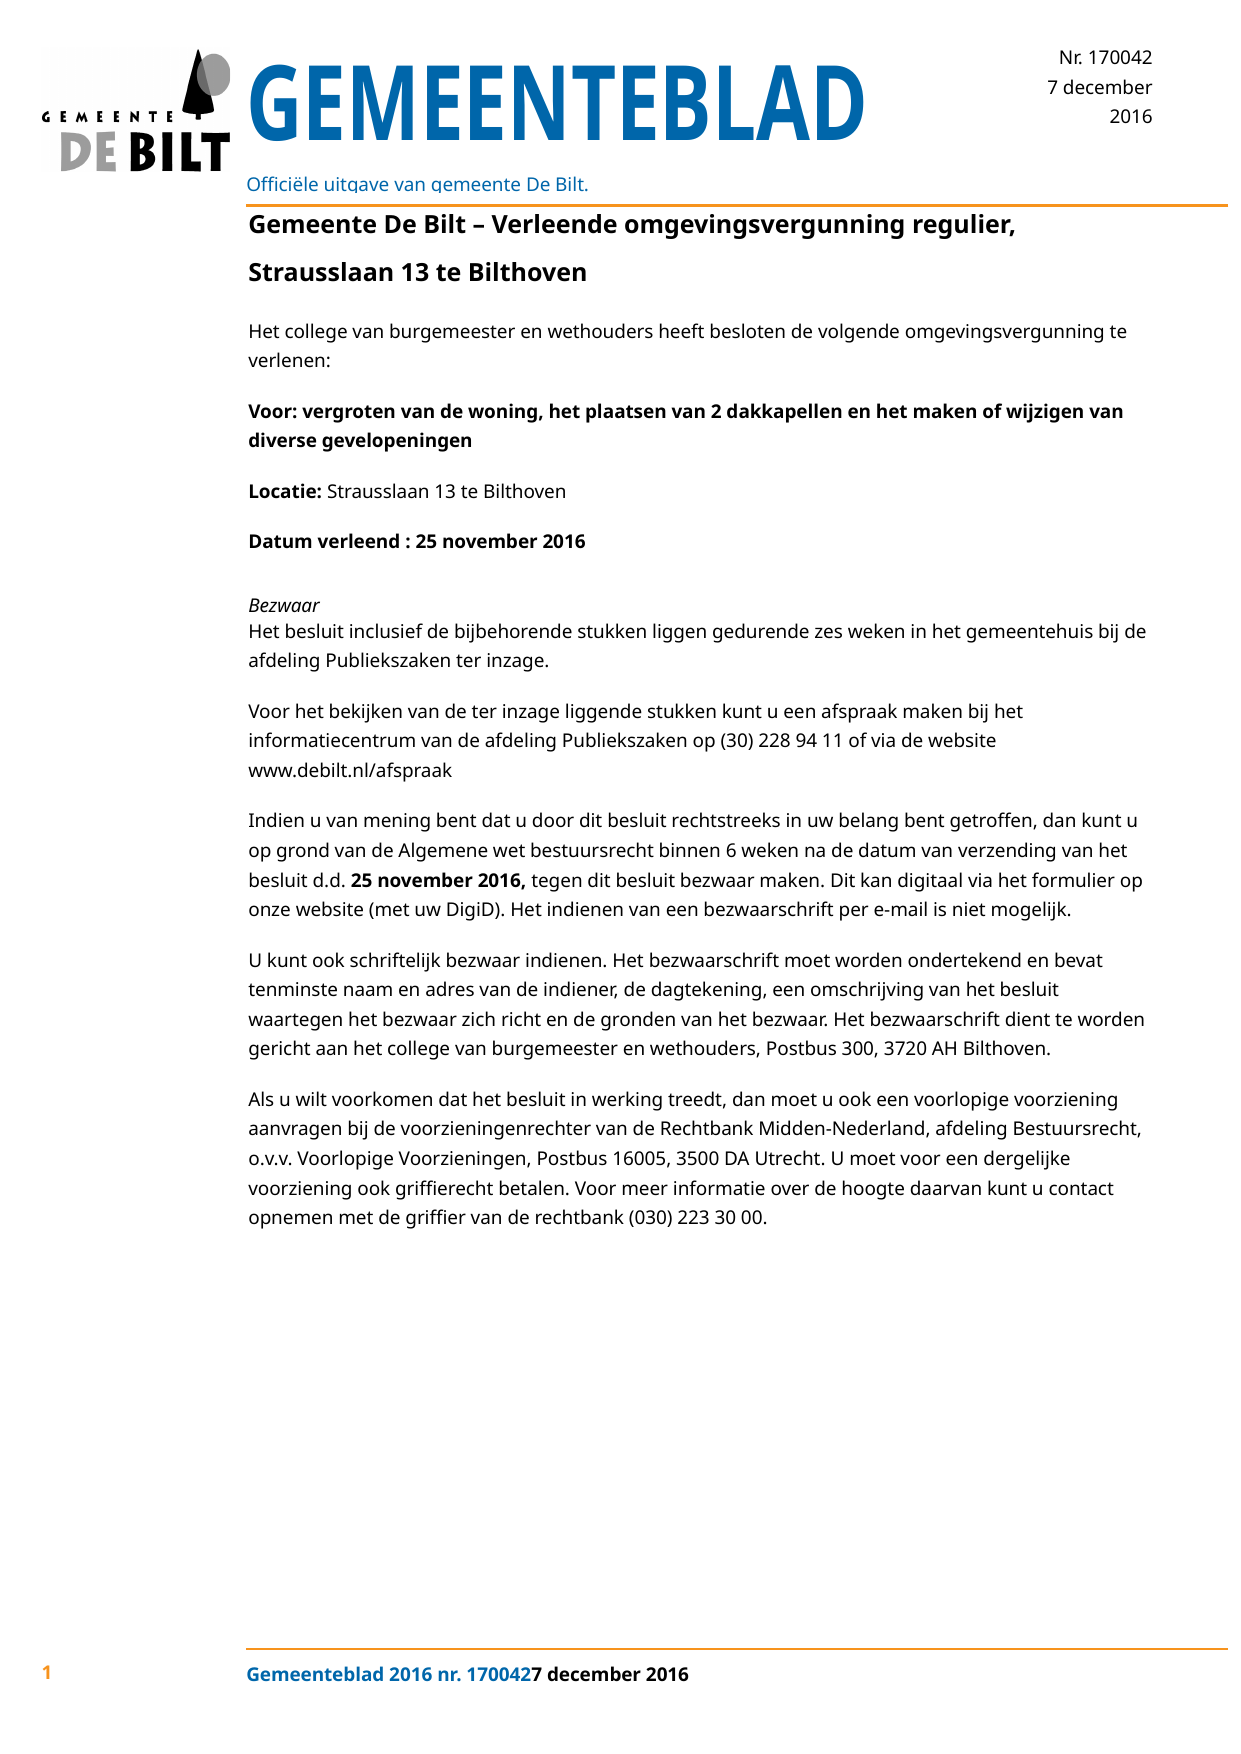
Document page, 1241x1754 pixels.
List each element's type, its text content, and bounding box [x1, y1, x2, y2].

text Indien u van mening bent dat u door dit besluit rechtstreeks in uw belang bent getroffen, dan kunt u op grond van de Algemene wet bestuursrecht binnen 6 weken na de datum van verzending van het besluit d.d. 25 november 2016, tegen dit besluit bezwaar maken. Dit kan digitaal via het formulier op onze website (met uw DigiD). Het indienen van een bezwaarschrift per e-mail is niet mogelijk. [248, 808, 1152, 922]
text Als u wilt voorkomen dat het besluit in werking treedt, dan moet u ook een voorlopige voorziening aanvragen bij de voorzieningenrechter van de Rechtbank Midden-Nederland, afdeling Bestuursrecht, o.v.v. Voorlopige Voorzieningen, Postbus 16005, 3500 DA Utrecht. U moet voor een dergelijke voorziening ook griffierecht betalen. Voor meer informatie over de hoogte daarvan kunt u contact opnemen met de griffier van de rechtbank (030) 223 30 00. [248, 1086, 1152, 1230]
text Gemeente De Bilt – Verleende omgevingsvergunning regulier, Strausslaan 13 te Bilthoven [248, 207, 1152, 288]
text Voor het bekijken van de ter inzage liggende stukken kunt u een afspraak maken bij het informatiecentrum van de afdeling Publiekszaken op (30) 228 94 11 of via de website www.debilt.nl/afspraak [248, 698, 1152, 783]
text Het besluit inclusief de bijbehorende stukken liggen gedurende zes weken in het gemeentehuis bij de afdeling Publiekszaken ter inzage. [248, 618, 1152, 673]
text Datum verleend : 25 november 2016 [248, 528, 1152, 554]
text Voor: vergroten van de woning, het plaatsen van 2 dakkapellen en het maken of wijzigen van diverse gevelopeningen [248, 398, 1152, 453]
text Het college van burgemeester en wethouders heeft besloten de volgende omgevingsvergunning te verlenen: [248, 318, 1152, 373]
picture [41, 47, 231, 172]
text U kunt ook schriftelijk bezwaar indienen. Het bezwaarschrift moet worden ondertekend en bevat tenminste naam en adres van de indiener, de dagtekening, een omschrijving van het besluit waartegen het bezwaar zich richt en de gronden van het bezwaar. Het bezwaarschrift dient te worden gericht aan het college van burgemeester en wethouders, Postbus 300, 3720 AH Bilthoven. [248, 947, 1152, 1061]
text Locatie: Strausslaan 13 te Bilthoven [248, 478, 1152, 504]
text Bezwaar [248, 592, 1152, 618]
